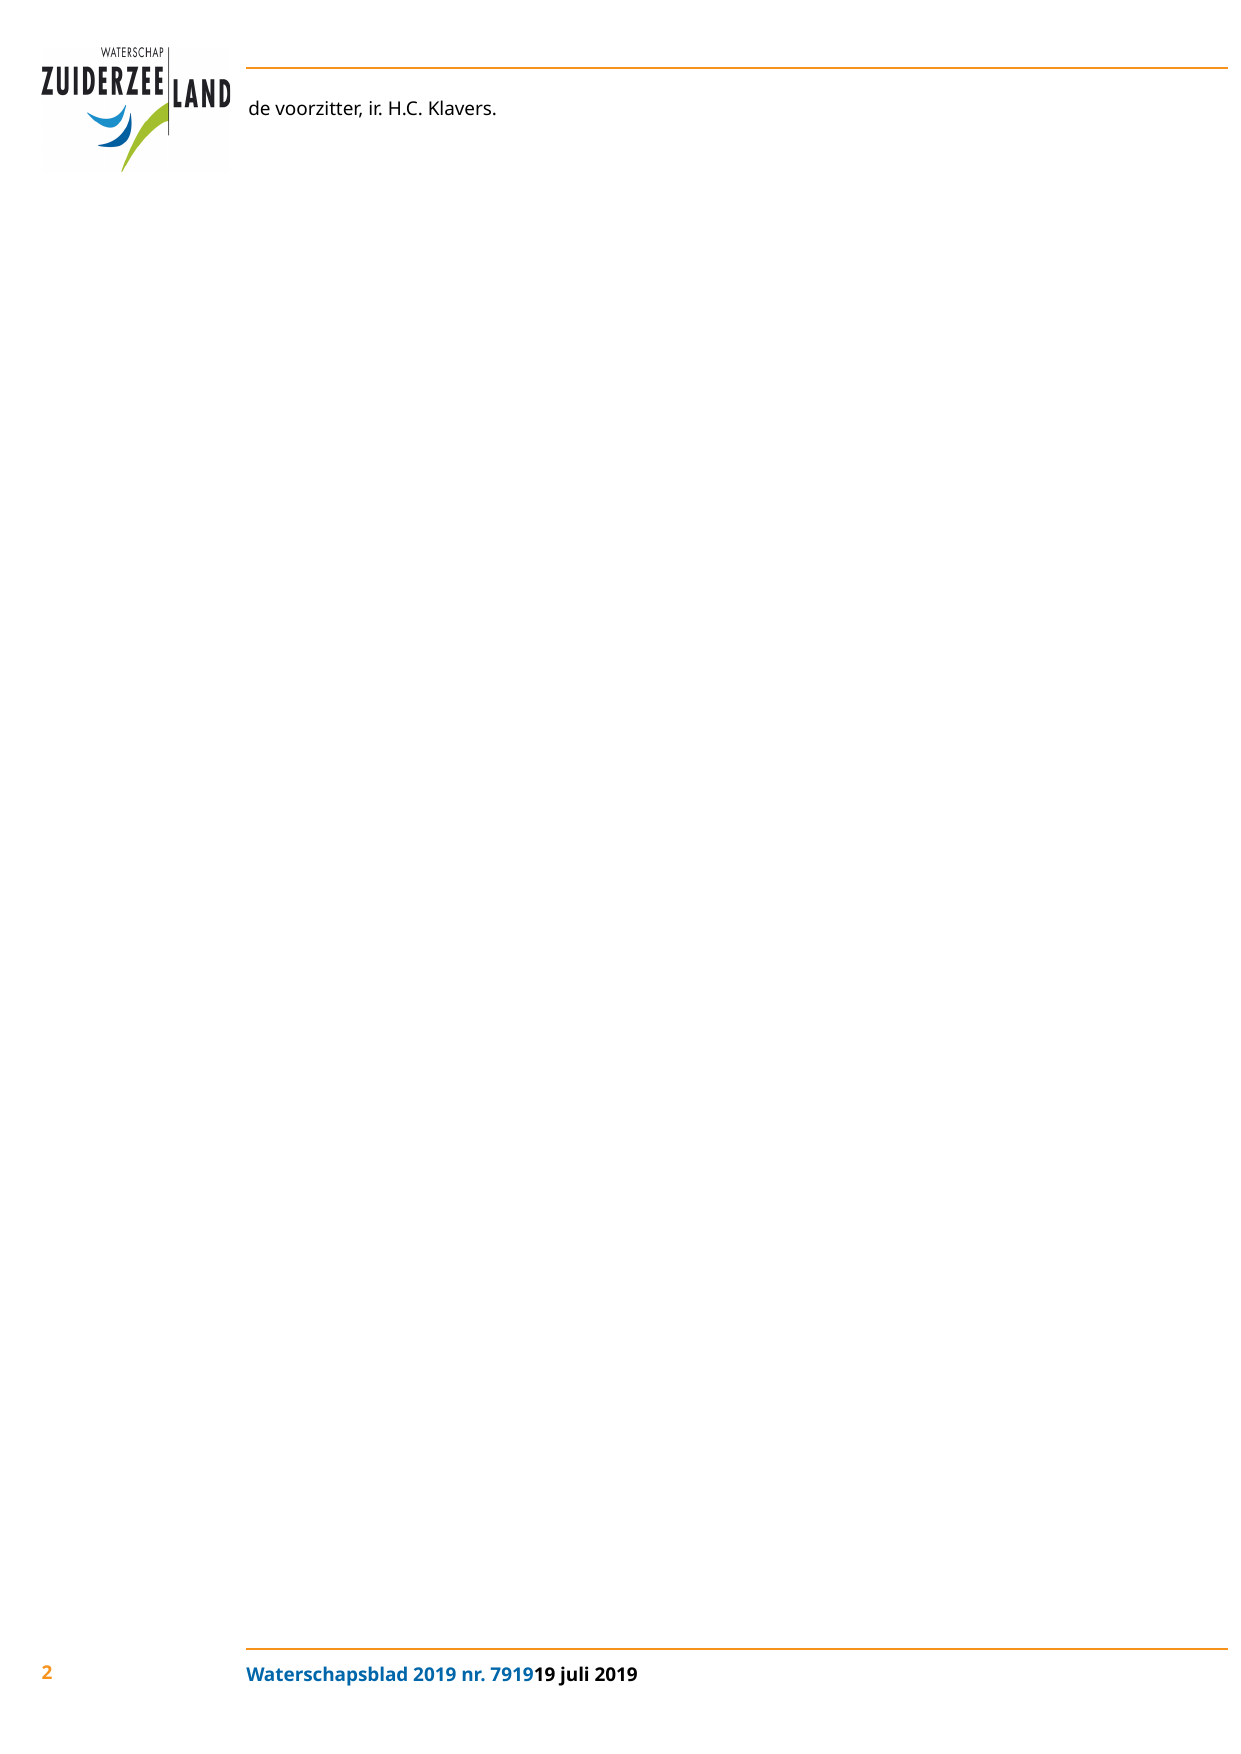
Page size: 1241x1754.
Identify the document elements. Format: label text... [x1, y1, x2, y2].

picture [41, 47, 231, 172]
text de voorzitter, ir. H.C. Klavers. [248, 95, 1152, 121]
